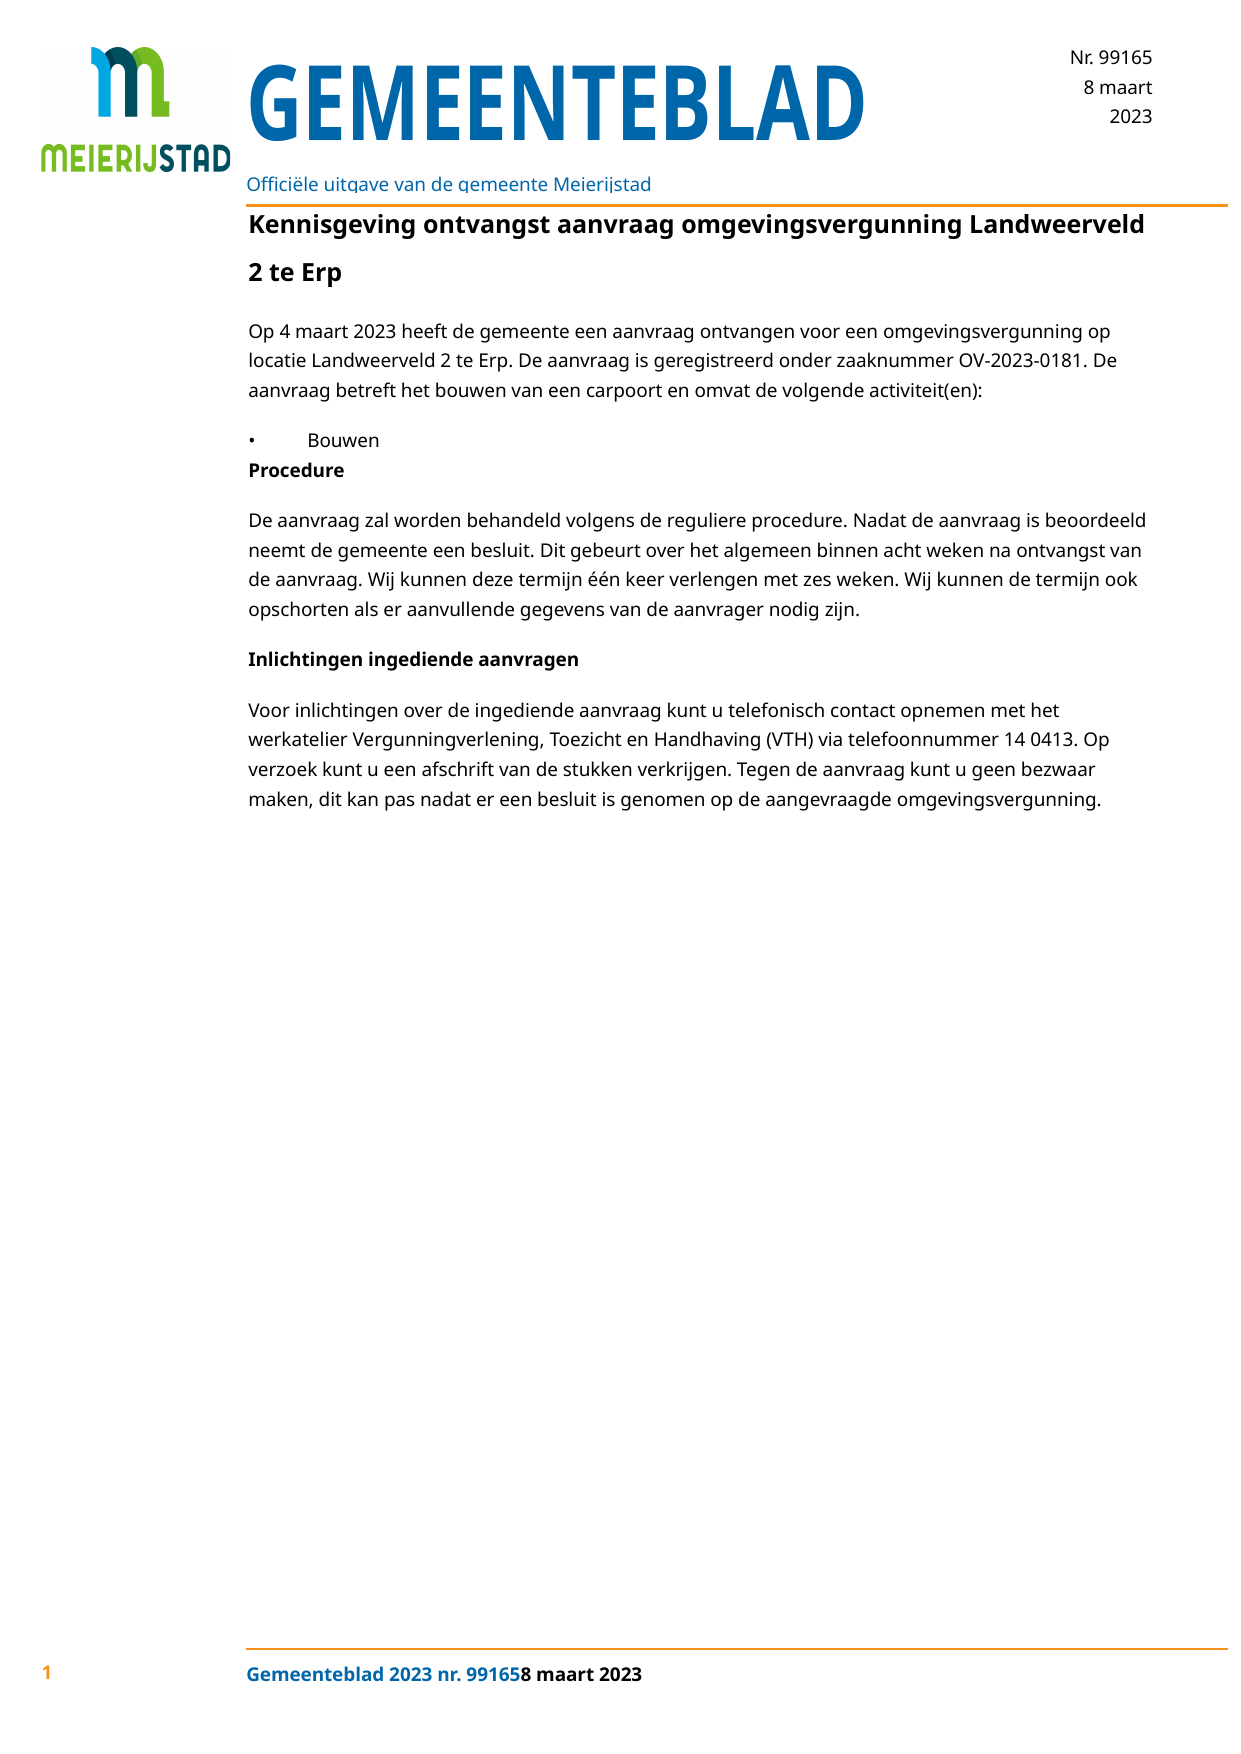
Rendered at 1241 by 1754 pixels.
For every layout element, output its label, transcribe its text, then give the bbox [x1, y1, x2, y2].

text De aanvraag zal worden behandeld volgens de reguliere procedure. Nadat de aanvraag is beoordeeld neemt de gemeente een besluit. Dit gebeurt over het algemeen binnen acht weken na ontvangst van de aanvraag. Wij kunnen deze termijn één keer verlengen met zes weken. Wij kunnen de termijn ook opschorten als er aanvullende gegevens van de aanvrager nodig zijn. [248, 507, 1152, 622]
picture [41, 47, 231, 172]
text Inlichtingen ingediende aanvragen [248, 647, 1152, 672]
text Op 4 maart 2023 heeft de gemeente een aanvraag ontvangen voor een omgevingsvergunning op locatie Landweerveld 2 te Erp. De aanvraag is geregistreerd onder zaaknummer OV-2023-0181. De aanvraag betreft het bouwen van een carpoort en omvat de volgende activiteit(en): [248, 318, 1152, 403]
text Kennisgeving ontvangst aanvraag omgevingsvergunning Landweerveld 2 te Erp [248, 207, 1152, 288]
list Bouwen [248, 427, 1152, 453]
text Voor inlichtingen over de ingediende aanvraag kunt u telefonisch contact opnemen met het werkatelier Vergunningverlening, Toezicht en Handhaving (VTH) via telefoonnummer 14 0413. Op verzoek kunt u een afschrift van de stukken verkrijgen. Tegen de aanvraag kunt u geen bezwaar maken, dit kan pas nadat er een besluit is genomen op de aangevraagde omgevingsvergunning. [248, 697, 1152, 812]
text Procedure [248, 457, 1152, 483]
